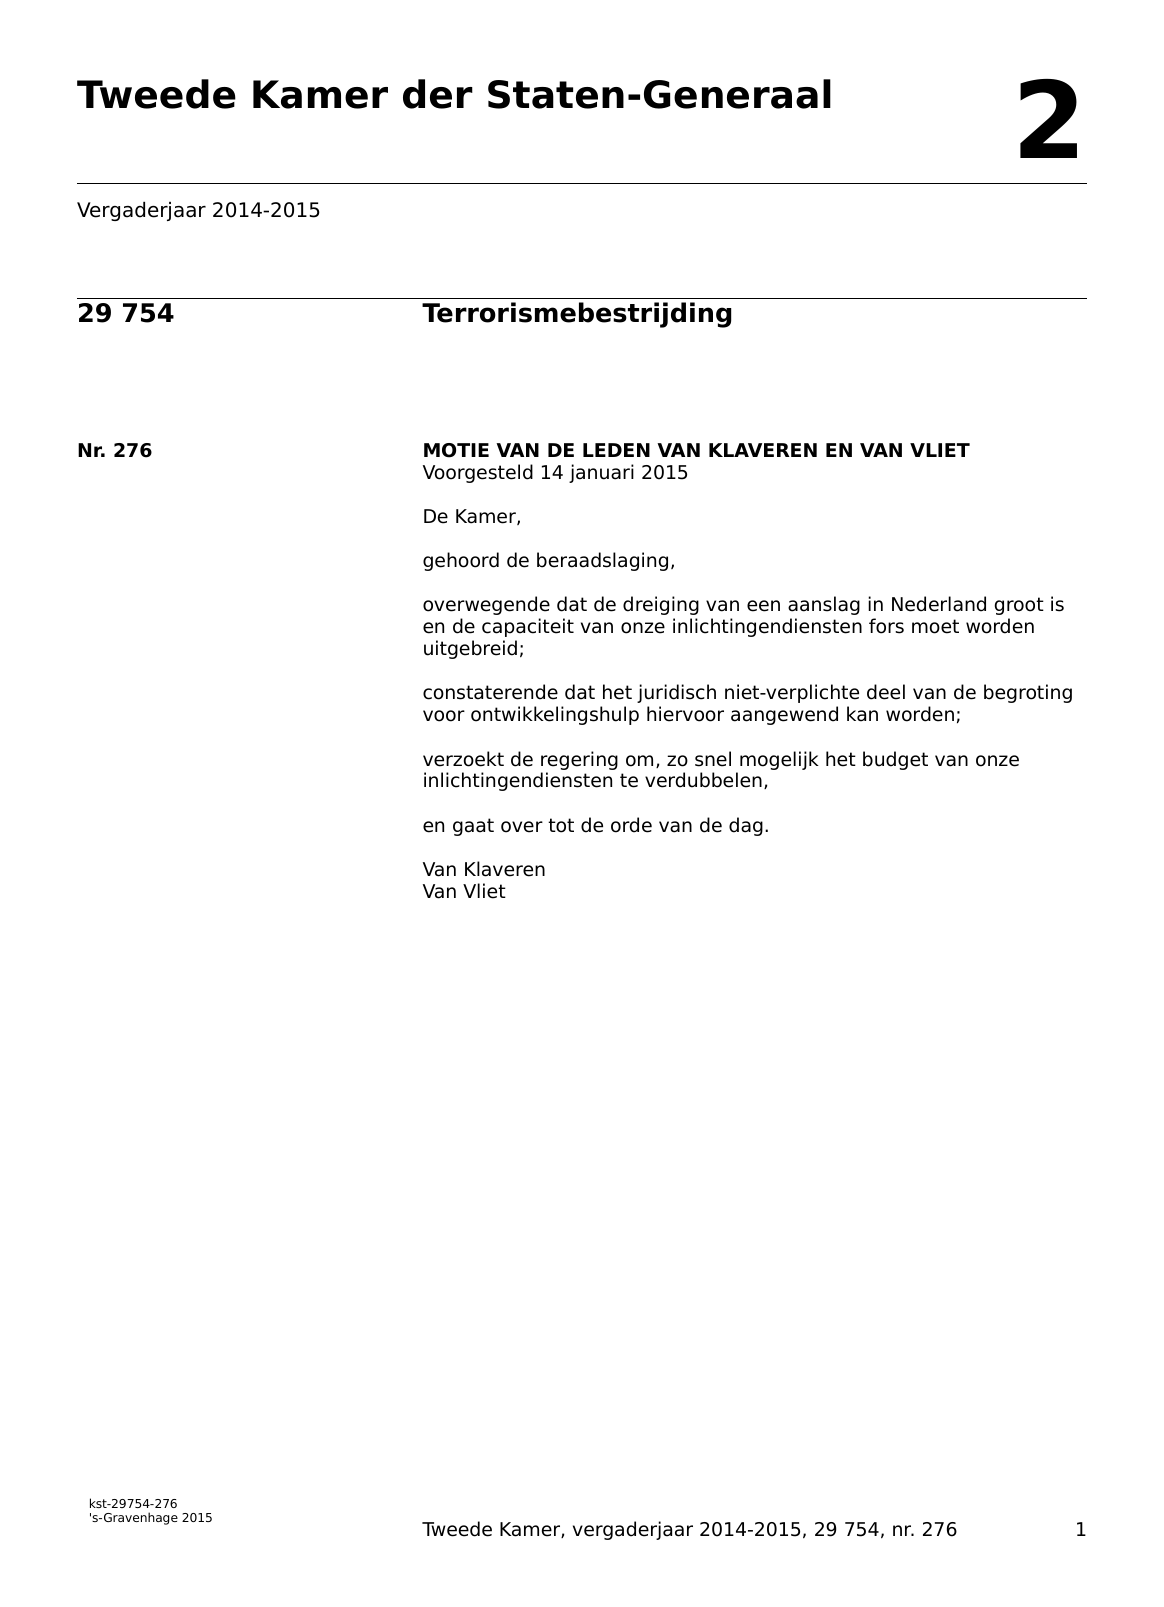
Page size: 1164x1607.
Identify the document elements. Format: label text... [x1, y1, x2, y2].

table_header Tweede Kamer der Staten-Generaal [77, 59, 886, 183]
table_header 2 [886, 59, 1087, 183]
text en gaat over tot de orde van de dag. [422, 814, 1087, 837]
text Van Vliet [422, 881, 1087, 903]
subtitle Nr. 276 MOTIE VAN DE LEDEN VAN KLAVEREN EN VAN VLIET [77, 440, 1087, 462]
text kst-29754-276 [88, 1497, 323, 1511]
text verzoekt de regering om, zo snel mogelijk het budget van onze inlichtingendiensten te verdubbelen, [422, 748, 1087, 792]
subtitle 29 754 Terrorismebestrijding [77, 299, 1087, 329]
text Van Klaveren [422, 859, 1087, 881]
table_cell Vergaderjaar 2014-2015 [77, 184, 1087, 298]
text 's-Gravenhage 2015 [88, 1511, 323, 1525]
text De Kamer, [422, 506, 1087, 528]
text overwegende dat de dreiging van een aanslag in Nederland groot is en de capaciteit van onze inlichtingendiensten fors moet worden uitgebreid; [422, 594, 1087, 660]
text constaterende dat het juridisch niet-verplichte deel van de begroting voor ontwikkelingshulp hiervoor aangewend kan worden; [422, 682, 1087, 726]
text gehoord de beraadslaging, [422, 550, 1087, 572]
text Voorgesteld 14 januari 2015 [422, 462, 1087, 484]
